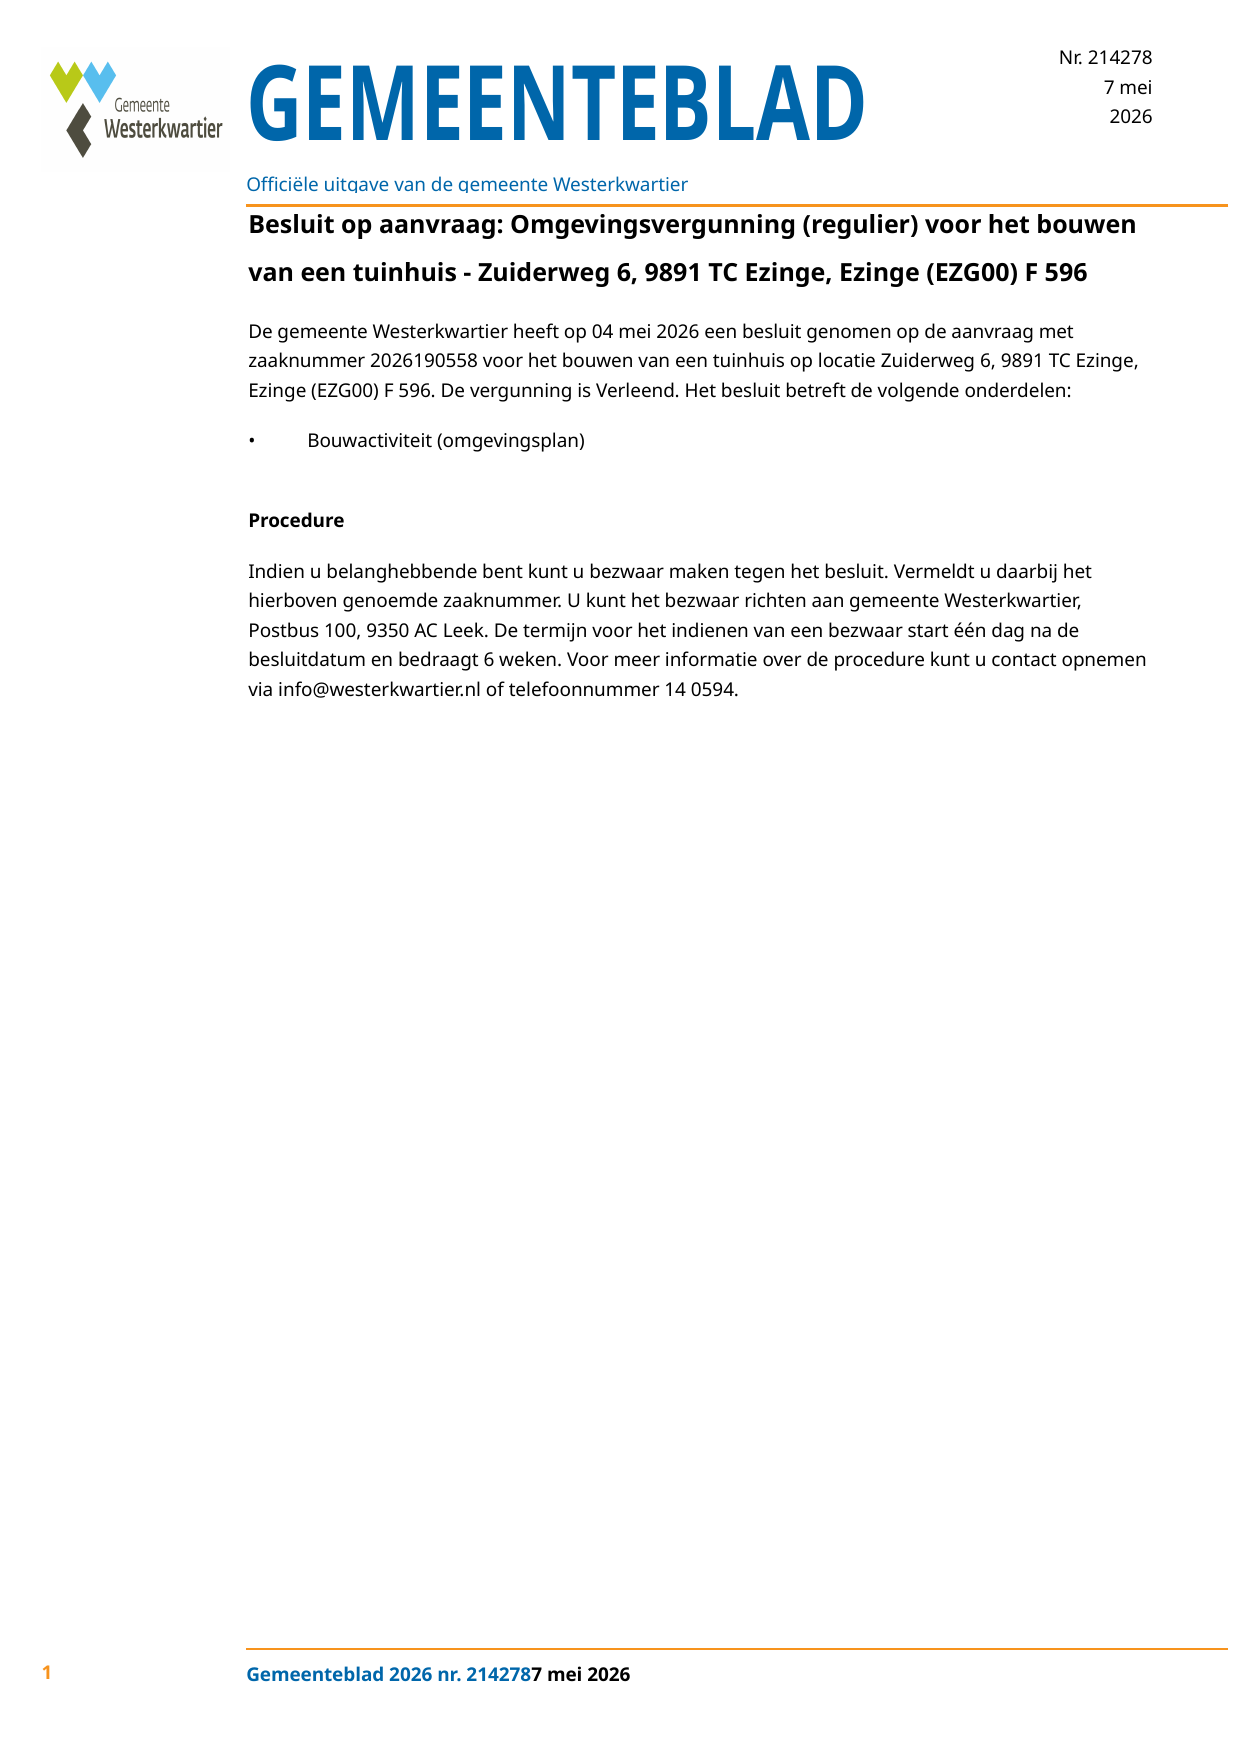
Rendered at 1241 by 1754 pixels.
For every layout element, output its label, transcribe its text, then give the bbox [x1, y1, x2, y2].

text De gemeente Westerkwartier heeft op 04 mei 2026 een besluit genomen op de aanvraag met zaaknummer 2026190558 voor het bouwen van een tuinhuis op locatie Zuiderweg 6, 9891 TC Ezinge, Ezinge (EZG00) F 596. De vergunning is Verleend. Het besluit betreft de volgende onderdelen: [248, 318, 1152, 403]
picture [41, 47, 231, 172]
text Procedure [248, 507, 1152, 533]
text Indien u belanghebbende bent kunt u bezwaar maken tegen het besluit. Vermeldt u daarbij het hierboven genoemde zaaknummer. U kunt het bezwaar richten aan gemeente Westerkwartier, Postbus 100, 9350 AC Leek. De termijn voor het indienen van een bezwaar start één dag na de besluitdatum en bedraagt 6 weken. Voor meer informatie over de procedure kunt u contact opnemen via info@westerkwartier.nl of telefoonnummer 14 0594. [248, 558, 1152, 702]
text Besluit op aanvraag: Omgevingsvergunning (regulier) voor het bouwen van een tuinhuis - Zuiderweg 6, 9891 TC Ezinge, Ezinge (EZG00) F 596 [248, 207, 1152, 288]
list Bouwactiviteit (omgevingsplan) [248, 427, 1152, 453]
